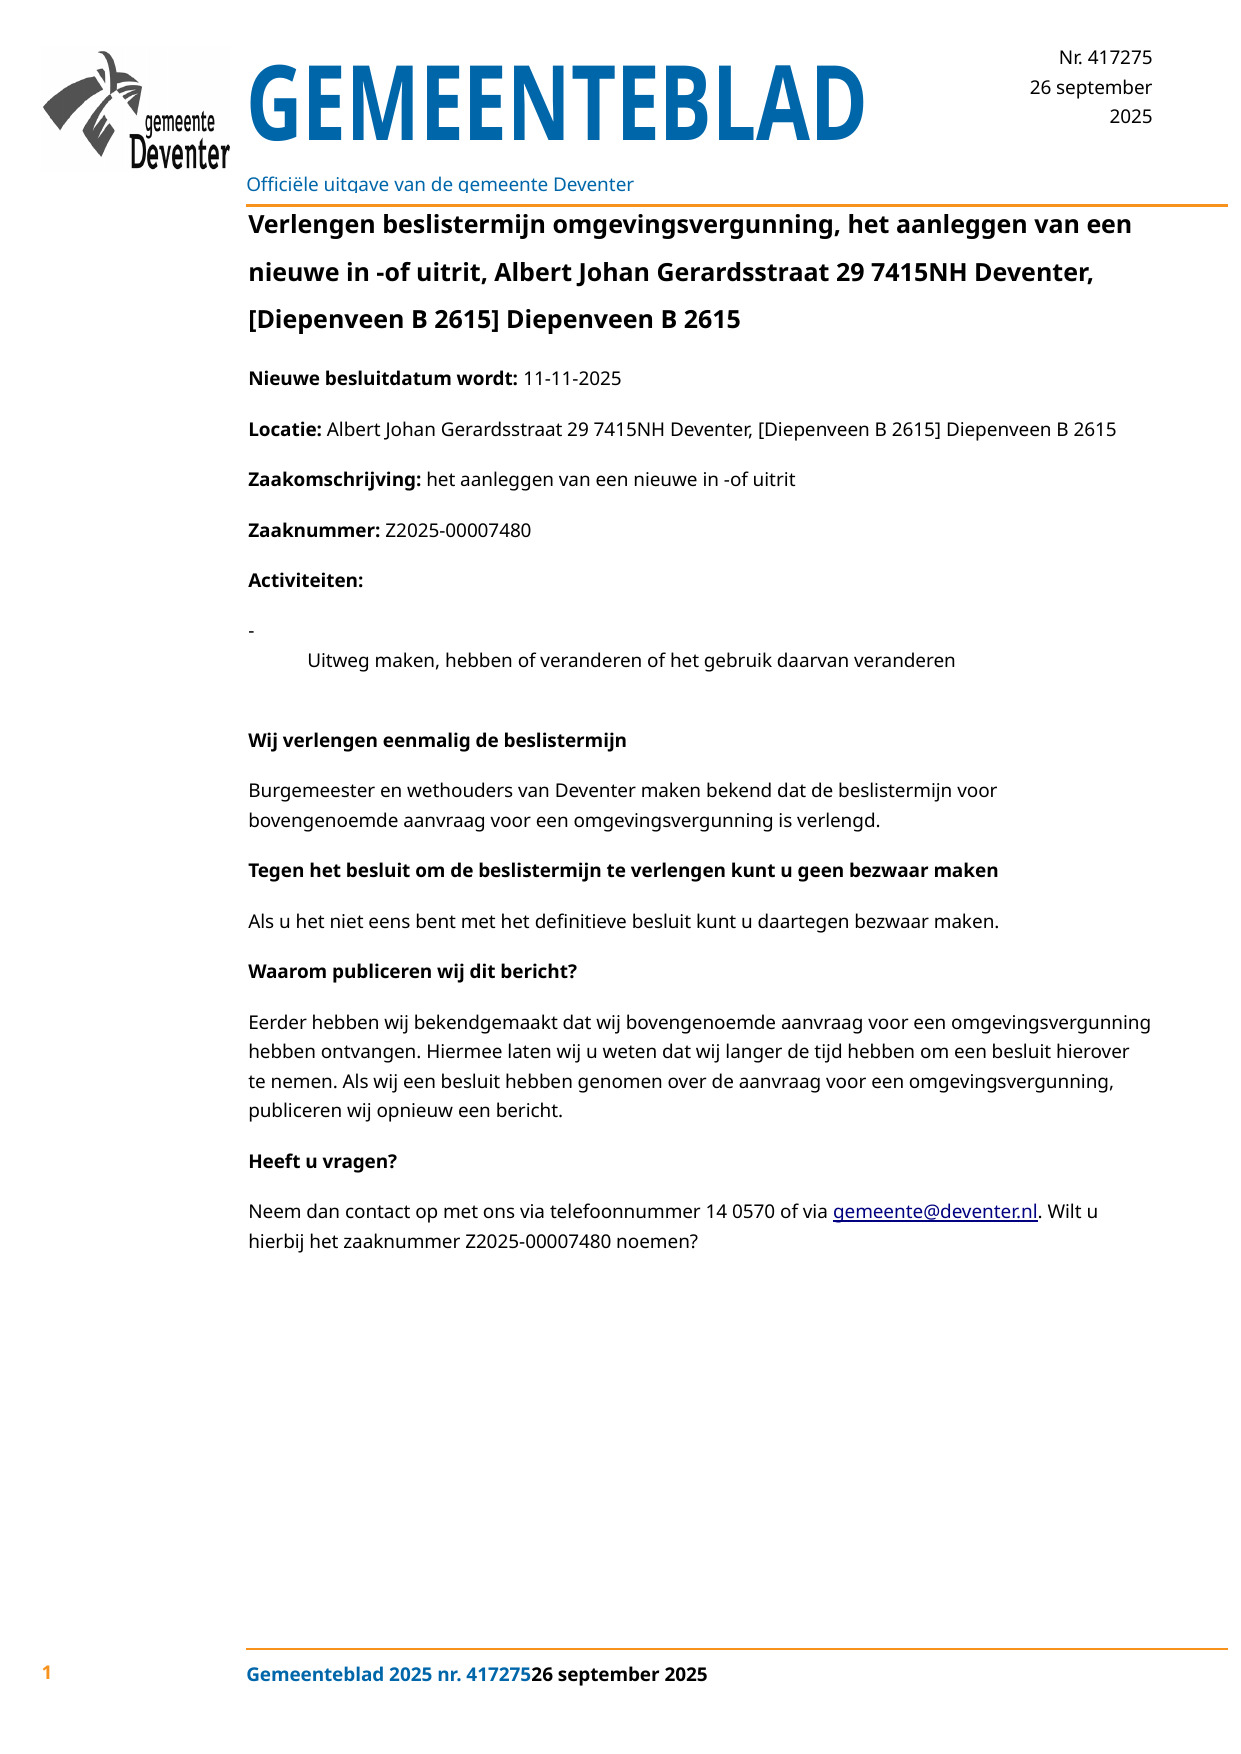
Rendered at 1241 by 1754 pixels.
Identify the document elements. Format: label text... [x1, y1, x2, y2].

list Uitweg maken, hebben of veranderen of het gebruik daarvan veranderen [248, 647, 1152, 673]
text Neem dan contact op met ons via telefoonnummer 14 0570 of via gemeente@deventer.nl. Wilt u hierbij het zaaknummer Z2025-00007480 noemen? [248, 1198, 1152, 1254]
text Wij verlengen eenmalig de beslistermijn [248, 727, 1152, 753]
text Heeft u vragen? [248, 1148, 1152, 1174]
text Als u het niet eens bent met het definitieve besluit kunt u daartegen bezwaar maken. [248, 908, 1152, 934]
text Activiteiten: [248, 567, 1152, 593]
text Tegen het besluit om de beslistermijn te verlengen kunt u geen bezwaar maken [248, 858, 1152, 883]
text Eerder hebben wij bekendgemaakt dat wij bovengenoemde aanvraag voor een omgevingsvergunning hebben ontvangen. Hiermee laten wij u weten dat wij langer de tijd hebben om een besluit hierover te nemen. Als wij een besluit hebben genomen over de aanvraag voor een omgevingsvergunning, publiceren wij opnieuw een bericht. [248, 1009, 1152, 1123]
text Waarom publiceren wij dit bericht? [248, 958, 1152, 984]
text Zaaknummer: Z2025-00007480 [248, 517, 1152, 542]
text Nieuwe besluitdatum wordt: 11-11-2025 [248, 366, 1152, 391]
text Verlengen beslistermijn omgevingsvergunning, het aanleggen van een nieuwe in -of uitrit, Albert Johan Gerardsstraat 29 7415NH Deventer, [Diepenveen B 2615] Diepenveen B 2615 [248, 207, 1152, 336]
text Zaakomschrijving: het aanleggen van een nieuwe in -of uitrit [248, 466, 1152, 492]
text Burgemeester en wethouders van Deventer maken bekend dat de beslistermijn voor bovengenoemde aanvraag voor een omgevingsvergunning is verlengd. [248, 778, 1152, 833]
picture [41, 47, 231, 172]
text Locatie: Albert Johan Gerardsstraat 29 7415NH Deventer, [Diepenveen B 2615] Diepenveen B 2615 [248, 416, 1152, 442]
